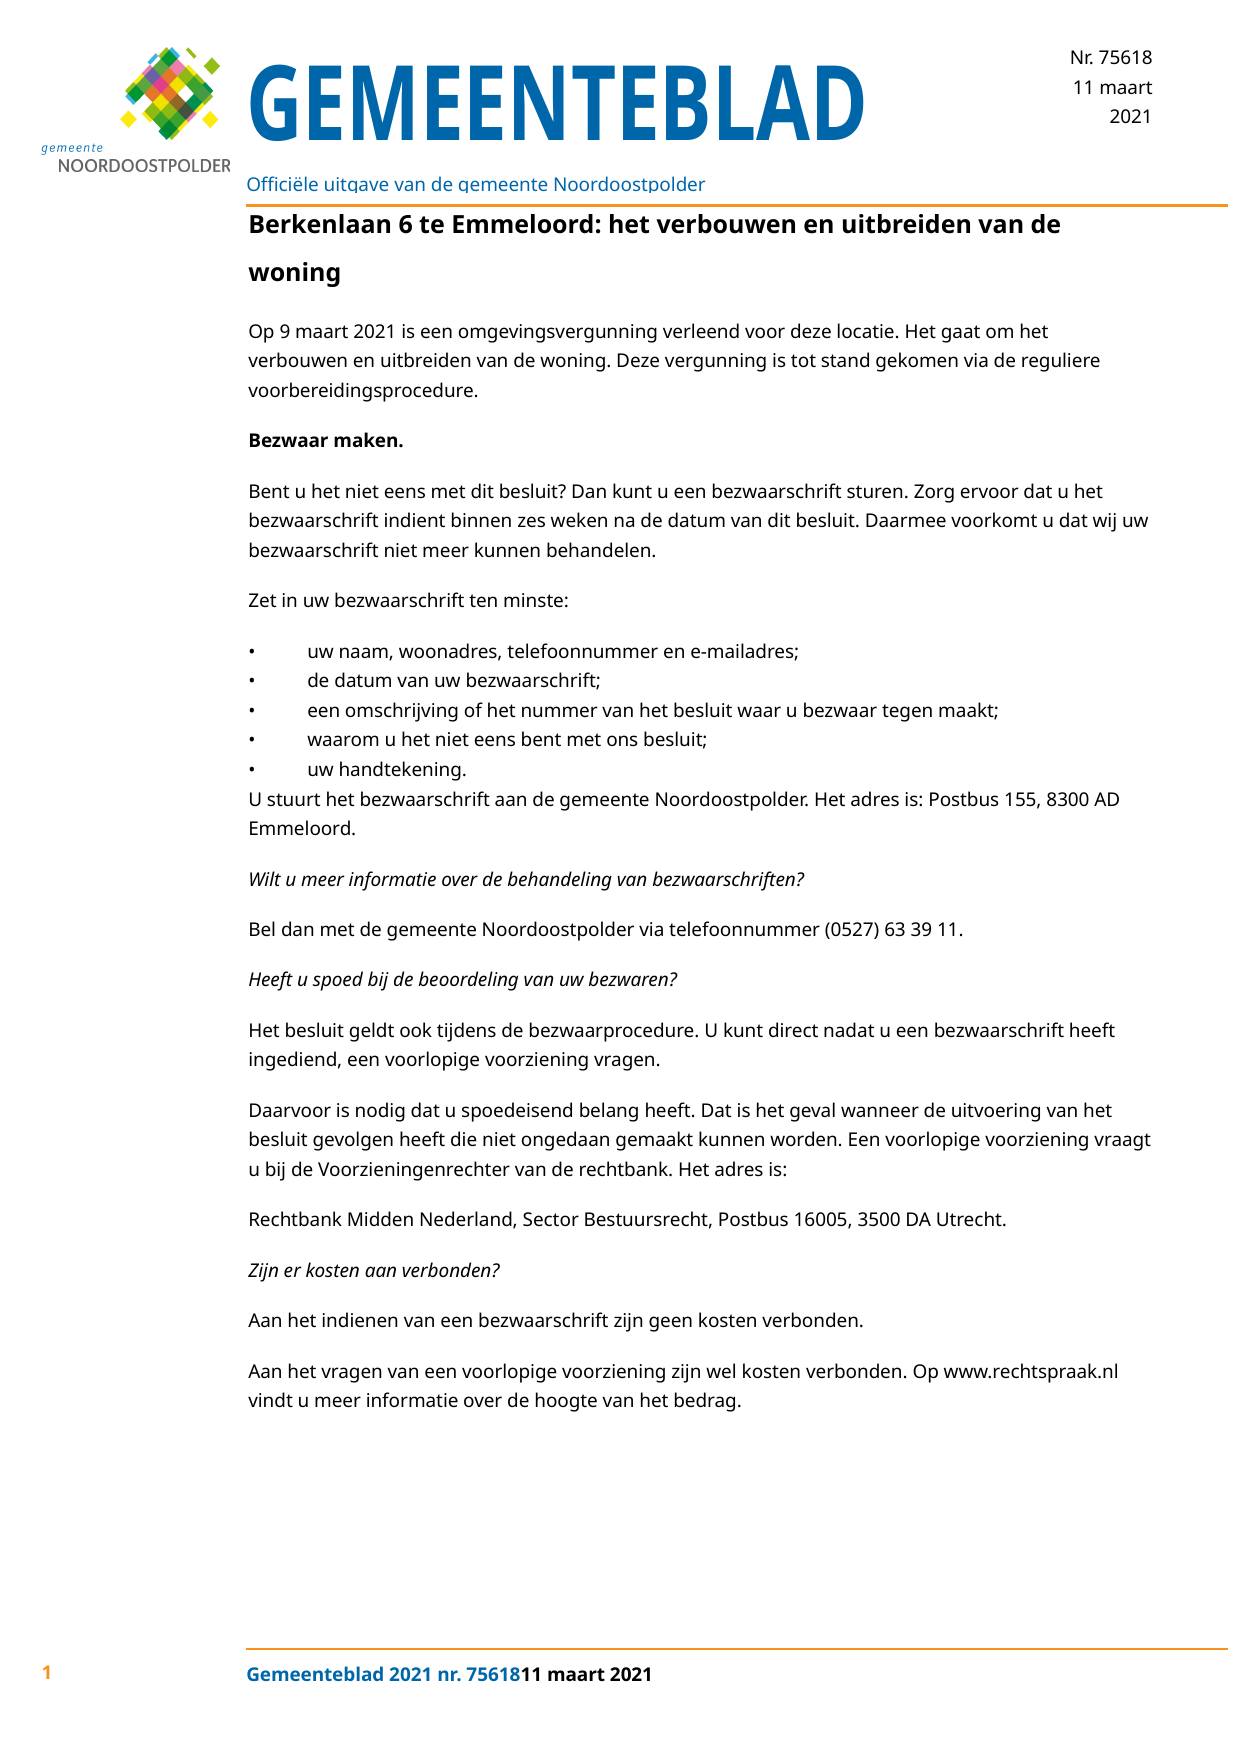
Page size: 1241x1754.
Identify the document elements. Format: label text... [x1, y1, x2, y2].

text Bel dan met de gemeente Noordoostpolder via telefoonnummer (0527) 63 39 11. [248, 916, 1152, 942]
text Heeft u spoed bij de beoordeling van uw bezwaren? [248, 967, 1152, 992]
text Aan het vragen van een voorlopige voorziening zijn wel kosten verbonden. Op www.rechtspraak.nl vindt u meer informatie over de hoogte van het bedrag. [248, 1358, 1152, 1413]
text U stuurt het bezwaarschrift aan de gemeente Noordoostpolder. Het adres is: Postbus 155, 8300 AD Emmeloord. [248, 786, 1152, 841]
list uw handtekening. [248, 756, 1152, 782]
picture [41, 47, 231, 172]
text Bent u het niet eens met dit besluit? Dan kunt u een bezwaarschrift sturen. Zorg ervoor dat u het bezwaarschrift indient binnen zes weken na de datum van dit besluit. Daarmee voorkomt u dat wij uw bezwaarschrift niet meer kunnen behandelen. [248, 478, 1152, 563]
list uw naam, woonadres, telefoonnummer en e-mailadres; [248, 638, 1152, 664]
list de datum van uw bezwaarschrift; [248, 667, 1152, 693]
text Op 9 maart 2021 is een omgevingsvergunning verleend voor deze locatie. Het gaat om het verbouwen en uitbreiden van de woning. Deze vergunning is tot stand gekomen via de reguliere voorbereidingsprocedure. [248, 318, 1152, 403]
text Berkenlaan 6 te Emmeloord: het verbouwen en uitbreiden van de woning [248, 207, 1152, 288]
text Wilt u meer informatie over de behandeling van bezwaarschriften? [248, 866, 1152, 892]
text Zijn er kosten aan verbonden? [248, 1257, 1152, 1283]
text Bezwaar maken. [248, 427, 1152, 453]
list een omschrijving of het nummer van het besluit waar u bezwaar tegen maakt; [248, 697, 1152, 723]
list waarom u het niet eens bent met ons besluit; [248, 727, 1152, 752]
text Rechtbank Midden Nederland, Sector Bestuursrecht, Postbus 16005, 3500 DA Utrecht. [248, 1207, 1152, 1232]
text Aan het indienen van een bezwaarschrift zijn geen kosten verbonden. [248, 1307, 1152, 1333]
text Het besluit geldt ook tijdens de bezwaarprocedure. U kunt direct nadat u een bezwaarschrift heeft ingediend, een voorlopige voorziening vragen. [248, 1017, 1152, 1072]
text Daarvoor is nodig dat u spoedeisend belang heeft. Dat is het geval wanneer de uitvoering van het besluit gevolgen heeft die niet ongedaan gemaakt kunnen worden. Een voorlopige voorziening vraagt u bij de Voorzieningenrechter van de rechtbank. Het adres is: [248, 1097, 1152, 1182]
text Zet in uw bezwaarschrift ten minste: [248, 587, 1152, 613]
